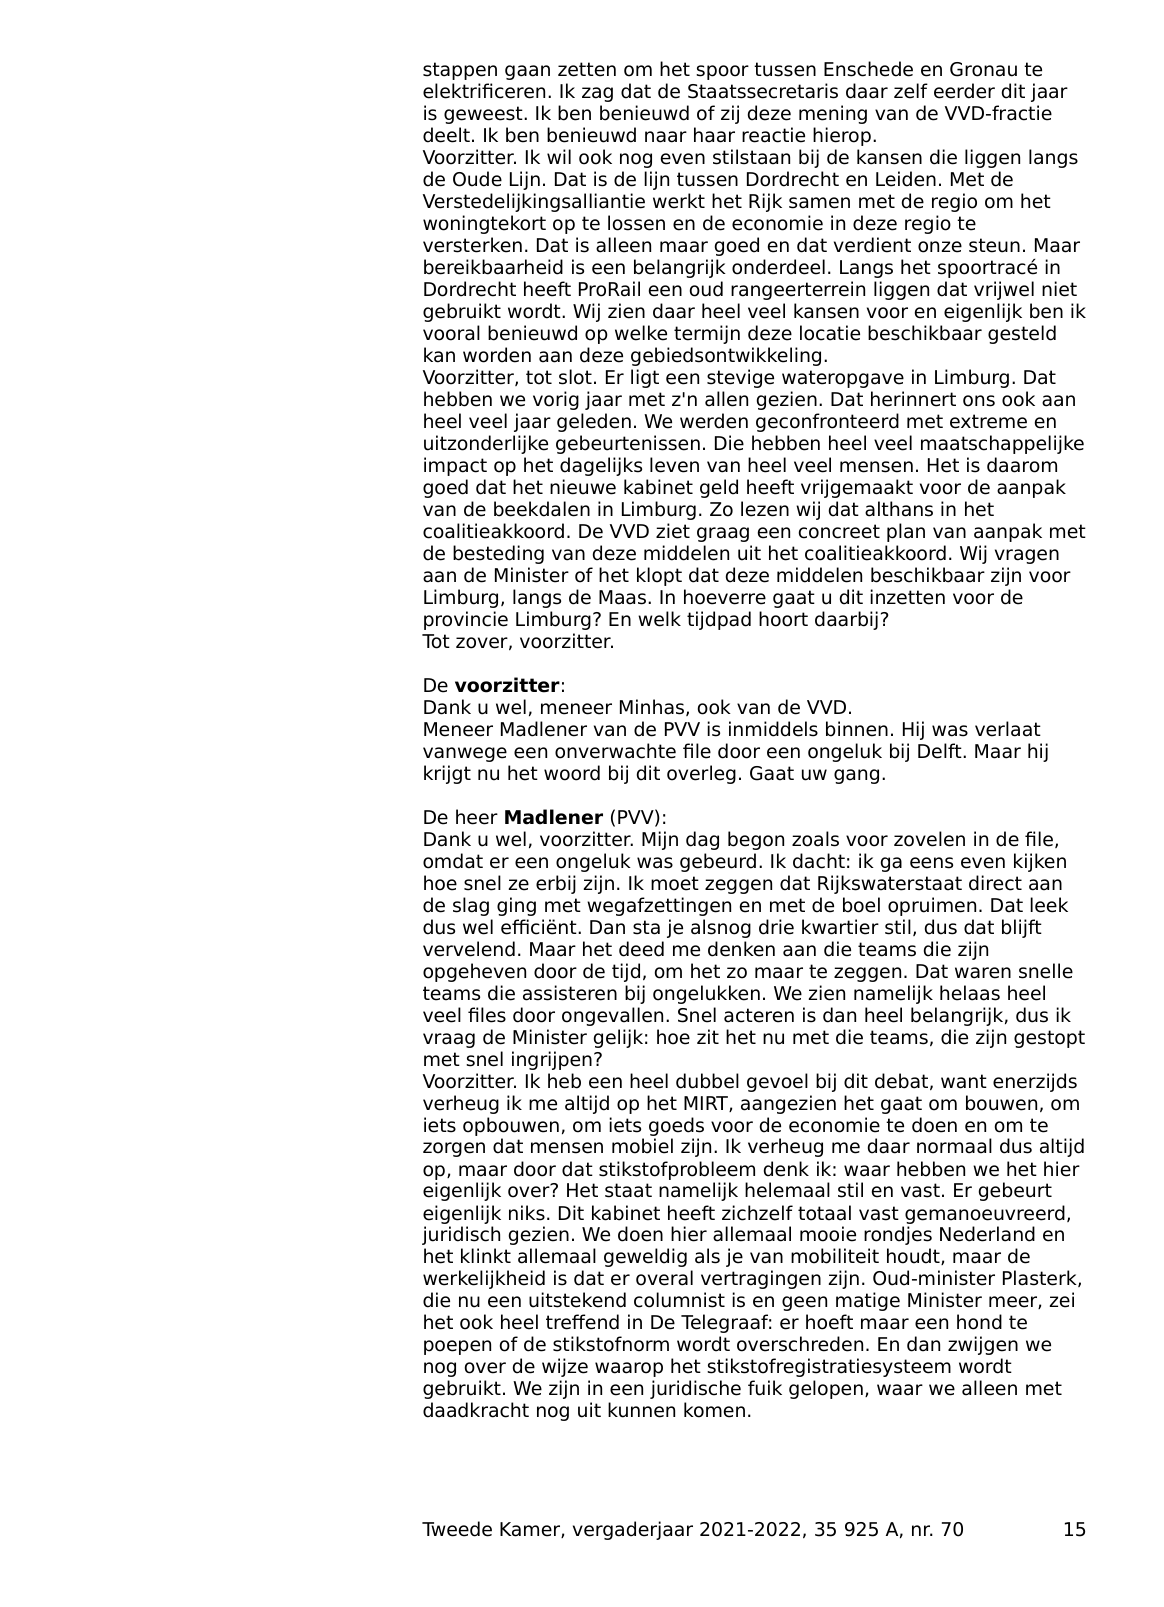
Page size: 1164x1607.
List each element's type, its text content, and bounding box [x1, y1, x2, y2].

text Tot zover, voorzitter. [422, 631, 1087, 652]
text Voorzitter. Ik wil ook nog even stilstaan bij de kansen die liggen langs de Oude Lijn. Dat is de lijn tussen Dordrecht en Leiden. Met de Verstedelijkingsalliantie werkt het Rijk samen met de regio om het woningtekort op te lossen en de economie in deze regio te versterken. Dat is alleen maar goed en dat verdient onze steun. Maar bereikbaarheid is een belangrijk onderdeel. Langs het spoortracé in Dordrecht heeft ProRail een oud rangeerterrein liggen dat vrijwel niet gebruikt wordt. Wij zien daar heel veel kansen voor en eigenlijk ben ik vooral benieuwd op welke termijn deze locatie beschikbaar gesteld kan worden aan deze gebiedsontwikkeling. [422, 147, 1087, 367]
text Dank u wel, meneer Minhas, ook van de VVD. [422, 697, 1087, 719]
text Dank u wel, voorzitter. Mijn dag begon zoals voor zovelen in de file, omdat er een ongeluk was gebeurd. Ik dacht: ik ga eens even kijken hoe snel ze erbij zijn. Ik moet zeggen dat Rijkswaterstaat direct aan de slag ging met wegafzettingen en met de boel opruimen. Dat leek dus wel efficiënt. Dan sta je alsnog drie kwartier stil, dus dat blijft vervelend. Maar het deed me denken aan die teams die zijn opgeheven door de tijd, om het zo maar te zeggen. Dat waren snelle teams die assisteren bij ongelukken. We zien namelijk helaas heel veel files door ongevallen. Snel acteren is dan heel belangrijk, dus ik vraag de Minister gelijk: hoe zit het nu met die teams, die zijn gestopt met snel ingrijpen? [422, 829, 1087, 1071]
text Meneer Madlener van de PVV is inmiddels binnen. Hij was verlaat vanwege een onverwachte file door een ongeluk bij Delft. Maar hij krijgt nu het woord bij dit overleg. Gaat uw gang. [422, 719, 1087, 784]
text Voorzitter. Ik heb een heel dubbel gevoel bij dit debat, want enerzijds verheug ik me altijd op het MIRT, aangezien het gaat om bouwen, om iets opbouwen, om iets goeds voor de economie te doen en om te zorgen dat mensen mobiel zijn. Ik verheug me daar normaal dus altijd op, maar door dat stikstofprobleem denk ik: waar hebben we het hier eigenlijk over? Het staat namelijk helemaal stil en vast. Er gebeurt eigenlijk niks. Dit kabinet heeft zichzelf totaal vast gemanoeuvreerd, juridisch gezien. We doen hier allemaal mooie rondjes Nederland en het klinkt allemaal geweldig als je van mobiliteit houdt, maar de werkelijkheid is dat er overal vertragingen zijn. Oud-minister Plasterk, die nu een uitstekend columnist is en geen matige Minister meer, zei het ook heel treffend in De Telegraaf: er hoeft maar een hond te poepen of de stikstofnorm wordt overschreden. En dan zwijgen we nog over de wijze waarop het stikstofregistratiesysteem wordt gebruikt. We zijn in een juridische fuik gelopen, waar we alleen met daadkracht nog uit kunnen komen. [422, 1071, 1087, 1422]
text De heer Madlener (PVV): [422, 807, 1087, 829]
text stappen gaan zetten om het spoor tussen Enschede en Gronau te elektrificeren. Ik zag dat de Staatssecretaris daar zelf eerder dit jaar is geweest. Ik ben benieuwd of zij deze mening van de VVD-fractie deelt. Ik ben benieuwd naar haar reactie hierop. [422, 59, 1087, 147]
text Voorzitter, tot slot. Er ligt een stevige wateropgave in Limburg. Dat hebben we vorig jaar met z'n allen gezien. Dat herinnert ons ook aan heel veel jaar geleden. We werden geconfronteerd met extreme en uitzonderlijke gebeurtenissen. Die hebben heel veel maatschappelijke impact op het dagelijks leven van heel veel mensen. Het is daarom goed dat het nieuwe kabinet geld heeft vrijgemaakt voor de aanpak van de beekdalen in Limburg. Zo lezen wij dat althans in het coalitieakkoord. De VVD ziet graag een concreet plan van aanpak met de besteding van deze middelen uit het coalitieakkoord. Wij vragen aan de Minister of het klopt dat deze middelen beschikbaar zijn voor Limburg, langs de Maas. In hoeverre gaat u dit inzetten voor de provincie Limburg? En welk tijdpad hoort daarbij? [422, 367, 1087, 631]
text De voorzitter: [422, 675, 1087, 697]
